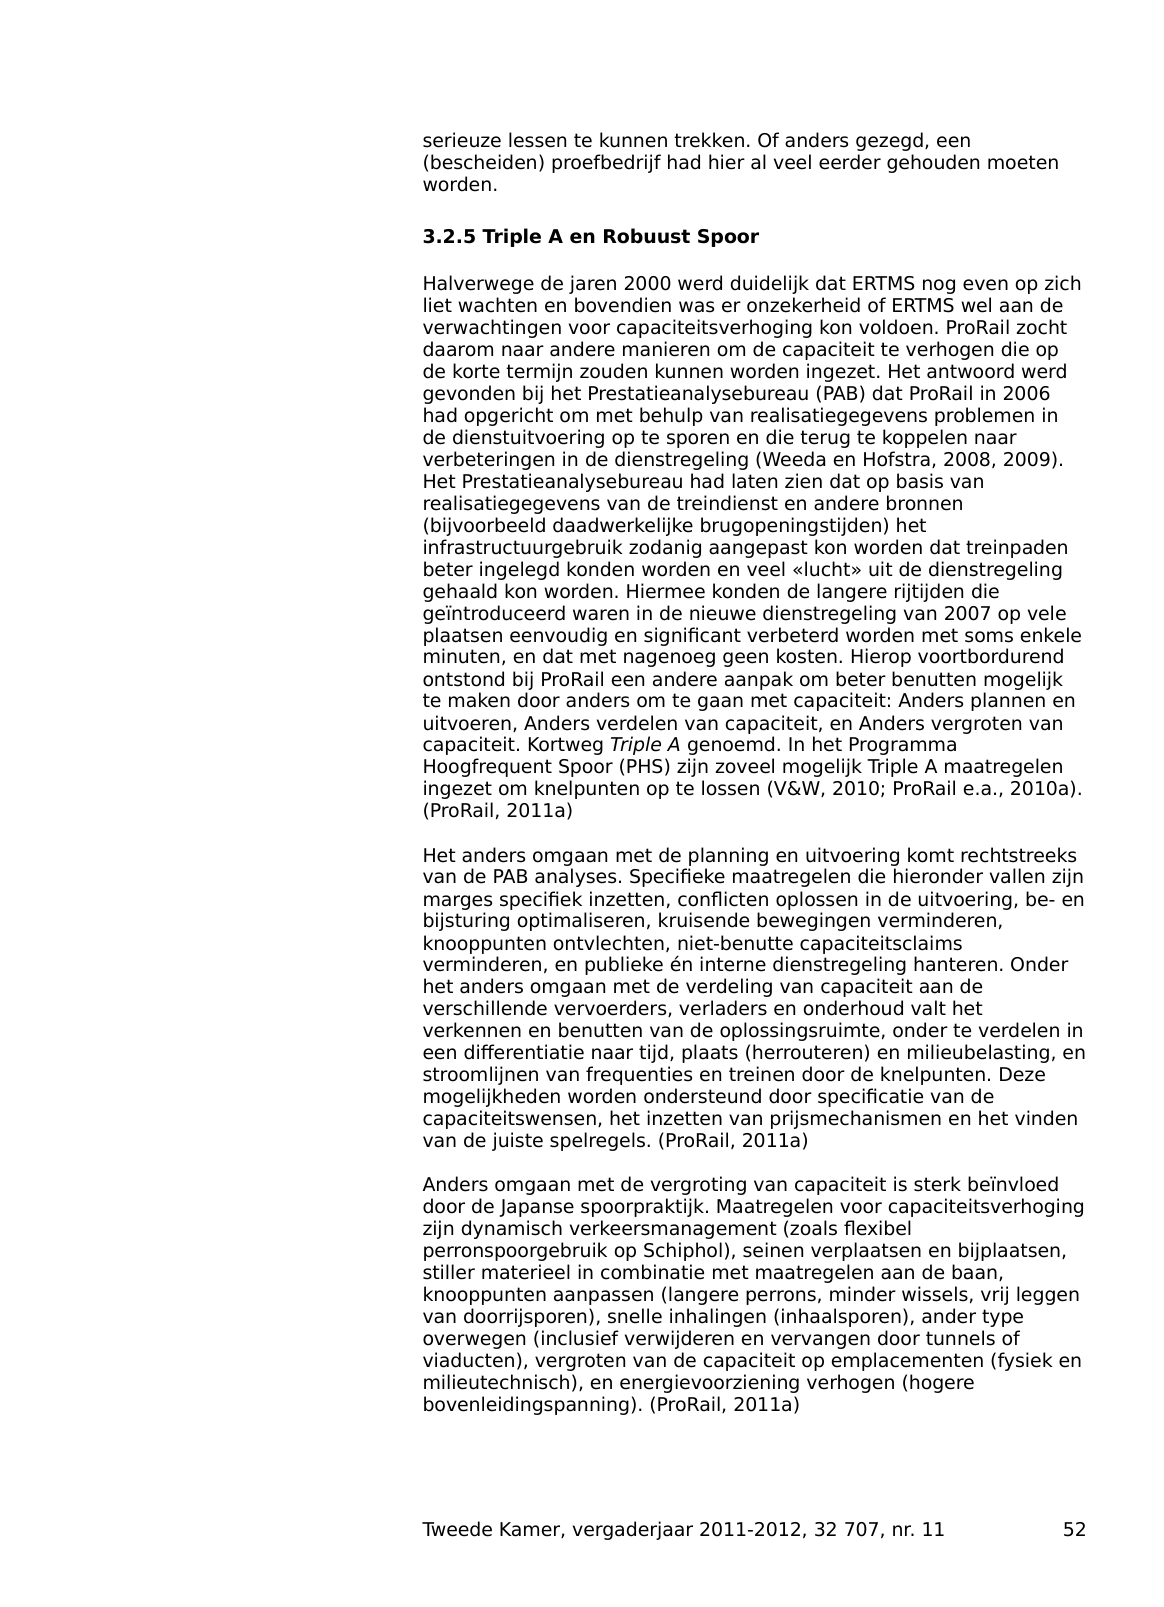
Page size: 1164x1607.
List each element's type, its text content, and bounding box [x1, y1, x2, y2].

subtitle 3.2.5 Triple A en Robuust Spoor [422, 226, 1087, 248]
text Het anders omgaan met de planning en uitvoering komt rechtstreeks van de PAB analyses. Specifieke maatregelen die hieronder vallen zijn marges specifiek inzetten, conflicten oplossen in de uitvoering, be- en bijsturing optimaliseren, kruisende bewegingen verminderen, knooppunten ontvlechten, niet-benutte capaciteitsclaims verminderen, en publieke én interne dienstregeling hanteren. Onder het anders omgaan met de verdeling van capaciteit aan de verschillende vervoerders, verladers en onderhoud valt het verkennen en benutten van de oplossingsruimte, onder te verdelen in een differentiatie naar tijd, plaats (herrouteren) en milieubelasting, en stroomlijnen van frequenties en treinen door de knelpunten. Deze mogelijkheden worden ondersteund door specificatie van de capaciteitswensen, het inzetten van prijsmechanismen en het vinden van de juiste spelregels. (ProRail, 2011a) [422, 844, 1087, 1152]
text Anders omgaan met de vergroting van capaciteit is sterk beïnvloed door de Japanse spoorpraktijk. Maatregelen voor capaciteitsverhoging zijn dynamisch verkeersmanagement (zoals flexibel perronspoorgebruik op Schiphol), seinen verplaatsen en bijplaatsen, stiller materieel in combinatie met maatregelen aan de baan, knooppunten aanpassen (langere perrons, minder wissels, vrij leggen van doorrijsporen), snelle inhalingen (inhaalsporen), ander type overwegen (inclusief verwijderen en vervangen door tunnels of viaducten), vergroten van de capaciteit op emplacementen (fysiek en milieutechnisch), en energievoorziening verhogen (hogere bovenleidingspanning). (ProRail, 2011a) [422, 1174, 1087, 1416]
text Halverwege de jaren 2000 werd duidelijk dat ERTMS nog even op zich liet wachten en bovendien was er onzekerheid of ERTMS wel aan de verwachtingen voor capaciteitsverhoging kon voldoen. ProRail zocht daarom naar andere manieren om de capaciteit te verhogen die op de korte termijn zouden kunnen worden ingezet. Het antwoord werd gevonden bij het Prestatieanalysebureau (PAB) dat ProRail in 2006 had opgericht om met behulp van realisatiegegevens problemen in de dienstuitvoering op te sporen en die terug te koppelen naar verbeteringen in de dienstregeling (Weeda en Hofstra, 2008, 2009). Het Prestatieanalysebureau had laten zien dat op basis van realisatiegegevens van de treindienst en andere bronnen (bijvoorbeeld daadwerkelijke brugopeningstijden) het infrastructuurgebruik zodanig aangepast kon worden dat treinpaden beter ingelegd konden worden en veel «lucht» uit de dienstregeling gehaald kon worden. Hiermee konden de langere rijtijden die geïntroduceerd waren in de nieuwe dienstregeling van 2007 op vele plaatsen eenvoudig en significant verbeterd worden met soms enkele minuten, en dat met nagenoeg geen kosten. Hierop voortbordurend ontstond bij ProRail een andere aanpak om beter benutten mogelijk te maken door anders om te gaan met capaciteit: Anders plannen en uitvoeren, Anders verdelen van capaciteit, en Anders vergroten van capaciteit. Kortweg Triple A genoemd. In het Programma Hoogfrequent Spoor (PHS) zijn zoveel mogelijk Triple A maatregelen ingezet om knelpunten op te lossen (V&W, 2010; ProRail e.a., 2010a). (ProRail, 2011a) [422, 273, 1087, 822]
text serieuze lessen te kunnen trekken. Of anders gezegd, een (bescheiden) proefbedrijf had hier al veel eerder gehouden moeten worden. [422, 130, 1087, 196]
